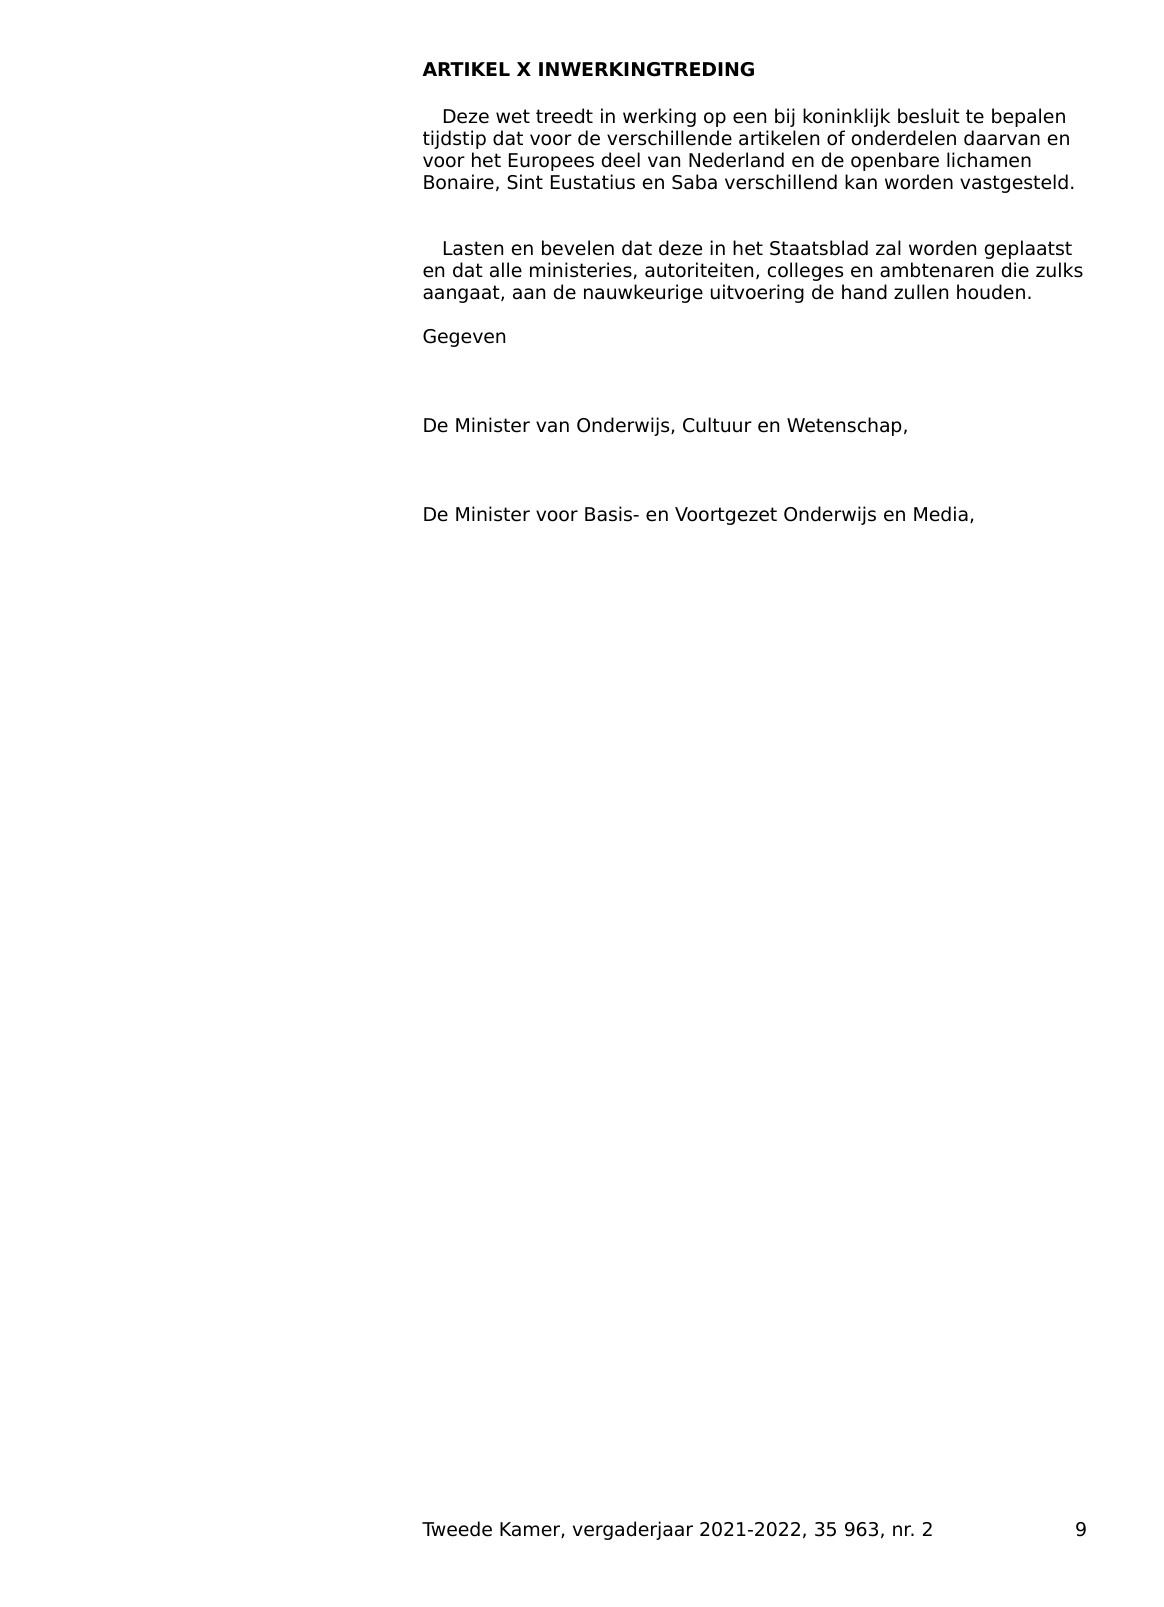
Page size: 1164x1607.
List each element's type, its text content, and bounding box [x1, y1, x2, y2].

subtitle ARTIKEL X INWERKINGTREDING [422, 59, 1087, 81]
text Lasten en bevelen dat deze in het Staatsblad zal worden geplaatst en dat alle ministeries, autoriteiten, colleges en ambtenaren die zulks aangaat, aan de nauwkeurige uitvoering de hand zullen houden. [422, 238, 1087, 304]
text Deze wet treedt in werking op een bij koninklijk besluit te bepalen tijdstip dat voor de verschillende artikelen of onderdelen daarvan en voor het Europees deel van Nederland en de openbare lichamen Bonaire, Sint Eustatius en Saba verschillend kan worden vastgesteld. [422, 106, 1087, 194]
text Gegeven [422, 326, 1087, 348]
text De Minister voor Basis- en Voortgezet Onderwijs en Media, [422, 503, 1087, 526]
text De Minister van Onderwijs, Cultuur en Wetenschap, [422, 415, 1087, 437]
